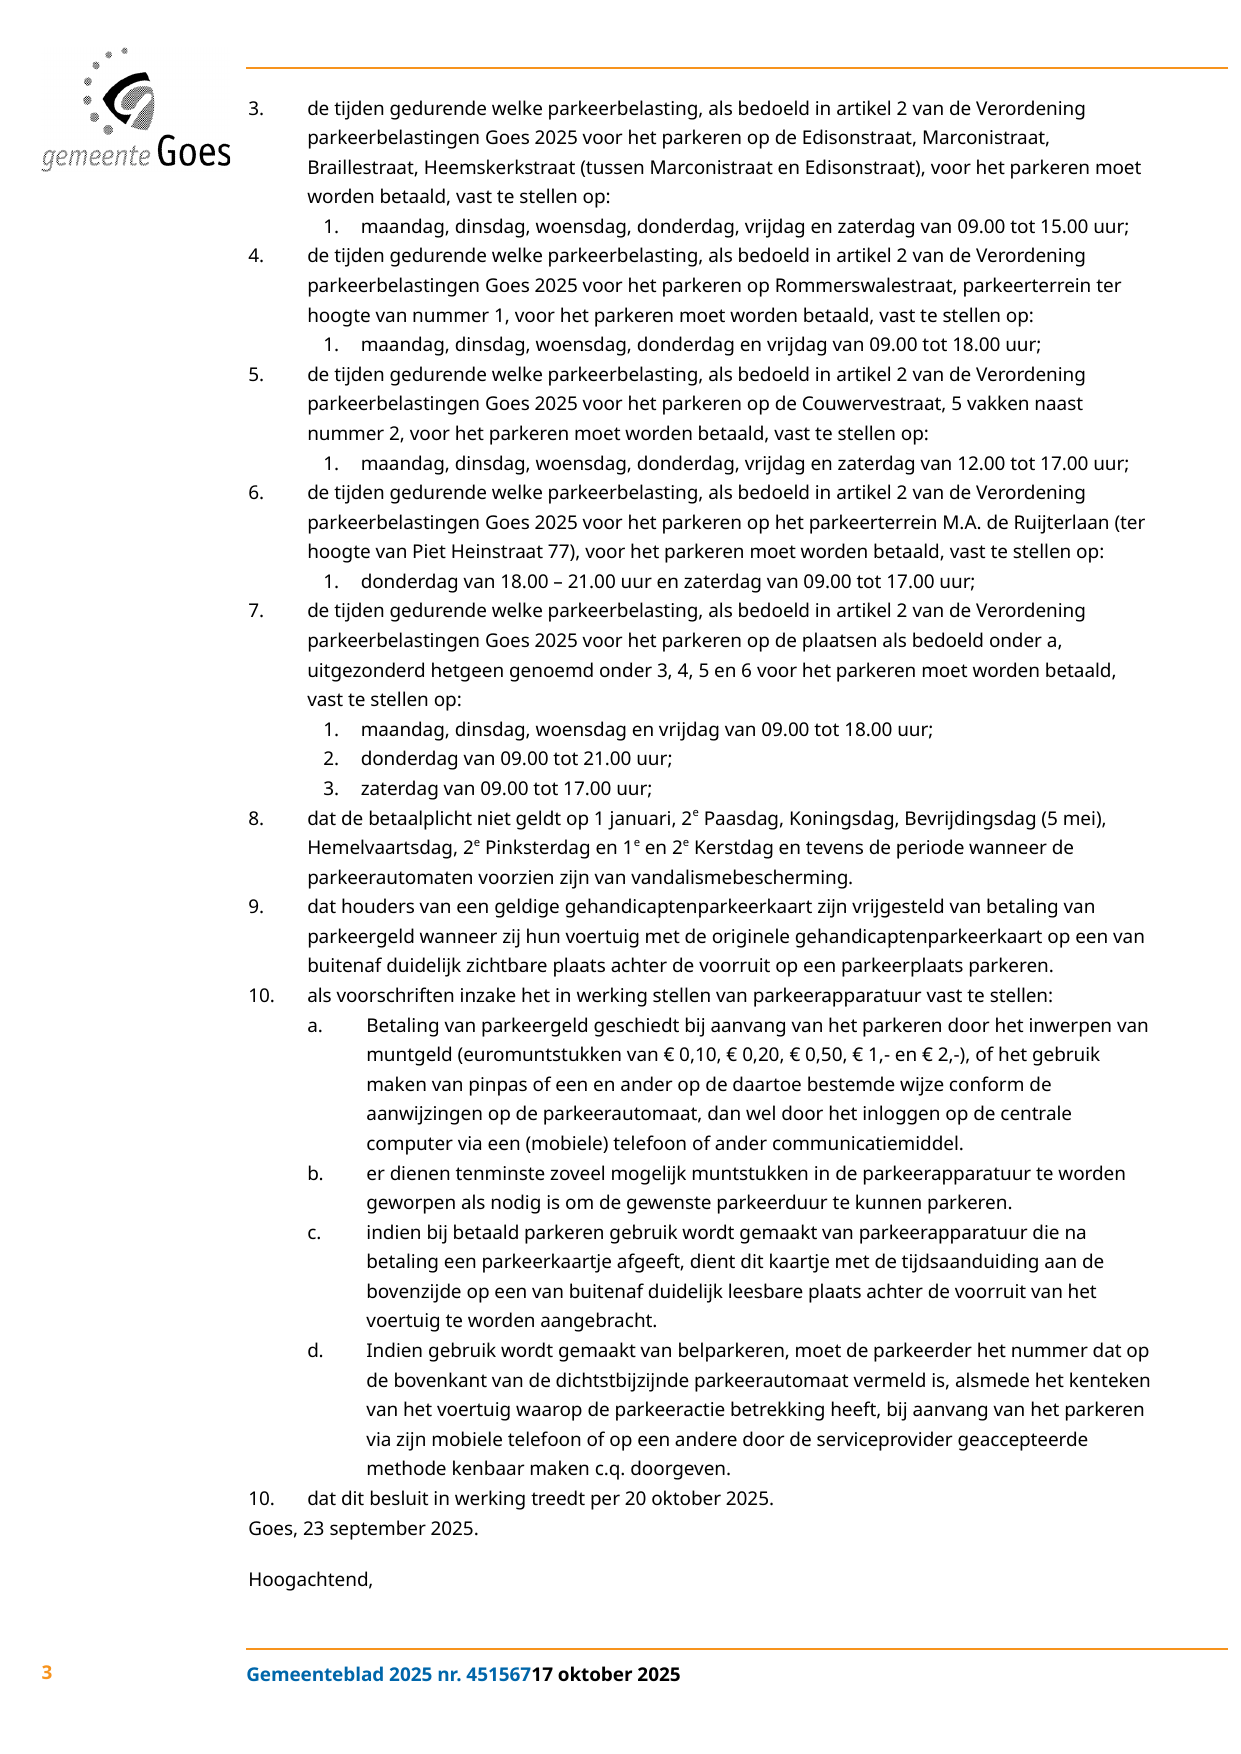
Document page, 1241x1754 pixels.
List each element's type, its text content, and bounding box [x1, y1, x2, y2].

list de tijden gedurende welke parkeerbelasting, als bedoeld in artikel 2 van de Verordening parkeerbelastingen Goes 2025 voor het parkeren op de Couwervestraat, 5 vakken naast nummer 2, voor het parkeren moet worden betaald, vast te stellen op: [248, 361, 1152, 446]
list de tijden gedurende welke parkeerbelasting, als bedoeld in artikel 2 van de Verordening parkeerbelastingen Goes 2025 voor het parkeren op het parkeerterrein M.A. de Ruijterlaan (ter hoogte van Piet Heinstraat 77), voor het parkeren moet worden betaald, vast te stellen op: [248, 479, 1152, 564]
list de tijden gedurende welke parkeerbelasting, als bedoeld in artikel 2 van de Verordening parkeerbelastingen Goes 2025 voor het parkeren op de Edisonstraat, Marconistraat, Braillestraat, Heemskerkstraat (tussen Marconistraat en Edisonstraat), voor het parkeren moet worden betaald, vast te stellen op: [248, 95, 1152, 209]
list er dienen tenminste zoveel mogelijk muntstukken in de parkeerapparatuur te worden geworpen als nodig is om de gewenste parkeerduur te kunnen parkeren. [307, 1160, 1152, 1215]
list maandag, dinsdag, woensdag, donderdag, vrijdag en zaterdag van 09.00 tot 15.00 uur; [323, 213, 1152, 239]
list de tijden gedurende welke parkeerbelasting, als bedoeld in artikel 2 van de Verordening parkeerbelastingen Goes 2025 voor het parkeren op Rommerswalestraat, parkeerterrein ter hoogte van nummer 1, voor het parkeren moet worden betaald, vast te stellen op: [248, 243, 1152, 328]
list de tijden gedurende welke parkeerbelasting, als bedoeld in artikel 2 van de Verordening parkeerbelastingen Goes 2025 voor het parkeren op de plaatsen als bedoeld onder a, uitgezonderd hetgeen genoemd onder 3, 4, 5 en 6 voor het parkeren moet worden betaald, vast te stellen op: [248, 598, 1152, 712]
list donderdag van 09.00 tot 21.00 uur; [323, 746, 1152, 771]
text Hoogachtend, [248, 1566, 1152, 1592]
list maandag, dinsdag, woensdag, donderdag, vrijdag en zaterdag van 12.00 tot 17.00 uur; [323, 450, 1152, 476]
list indien bij betaald parkeren gebruik wordt gemaakt van parkeerapparatuur die na betaling een parkeerkaartje afgeeft, dient dit kaartje met de tijdsaanduiding aan de bovenzijde op een van buitenaf duidelijk leesbare plaats achter de voorruit van het voertuig te worden aangebracht. [307, 1219, 1152, 1333]
list donderdag van 18.00 – 21.00 uur en zaterdag van 09.00 tot 17.00 uur; [323, 568, 1152, 594]
list Indien gebruik wordt gemaakt van belparkeren, moet de parkeerder het nummer dat op de bovenkant van de dichtstbijzijnde parkeerautomaat vermeld is, alsmede het kenteken van het voertuig waarop de parkeeractie betrekking heeft, bij aanvang van het parkeren via zijn mobiele telefoon of op een andere door de serviceprovider geaccepteerde methode kenbaar maken c.q. doorgeven. [307, 1337, 1152, 1481]
list dat dit besluit in werking treedt per 20 oktober 2025. [248, 1485, 1152, 1511]
list maandag, dinsdag, woensdag en vrijdag van 09.00 tot 18.00 uur; [323, 716, 1152, 742]
list dat houders van een geldige gehandicaptenparkeerkaart zijn vrijgesteld van betaling van parkeergeld wanneer zij hun voertuig met de originele gehandicaptenparkeerkaart op een van buitenaf duidelijk zichtbare plaats achter de voorruit op een parkeerplaats parkeren. [248, 893, 1152, 978]
list als voorschriften inzake het in werking stellen van parkeerapparatuur vast te stellen: [248, 982, 1152, 1008]
list Betaling van parkeergeld geschiedt bij aanvang van het parkeren door het inwerpen van muntgeld (euromuntstukken van € 0,10, € 0,20, € 0,50, € 1,- en € 2,-), of het gebruik maken van pinpas of een en ander op de daartoe bestemde wijze conform de aanwijzingen op de parkeerautomaat, dan wel door het inloggen op de centrale computer via een (mobiele) telefoon of ander communicatiemiddel. [307, 1012, 1152, 1156]
list dat de betaalplicht niet geldt op 1 januari, 2e Paasdag, Koningsdag, Bevrijdingsdag (5 mei), Hemelvaartsdag, 2e Pinksterdag en 1e en 2e Kerstdag en tevens de periode wanneer de parkeerautomaten voorzien zijn van vandalismebescherming. [248, 805, 1152, 890]
list maandag, dinsdag, woensdag, donderdag en vrijdag van 09.00 tot 18.00 uur; [323, 331, 1152, 357]
list zaterdag van 09.00 tot 17.00 uur; [323, 775, 1152, 801]
text Goes, 23 september 2025. [248, 1515, 1152, 1541]
picture [41, 47, 231, 172]
